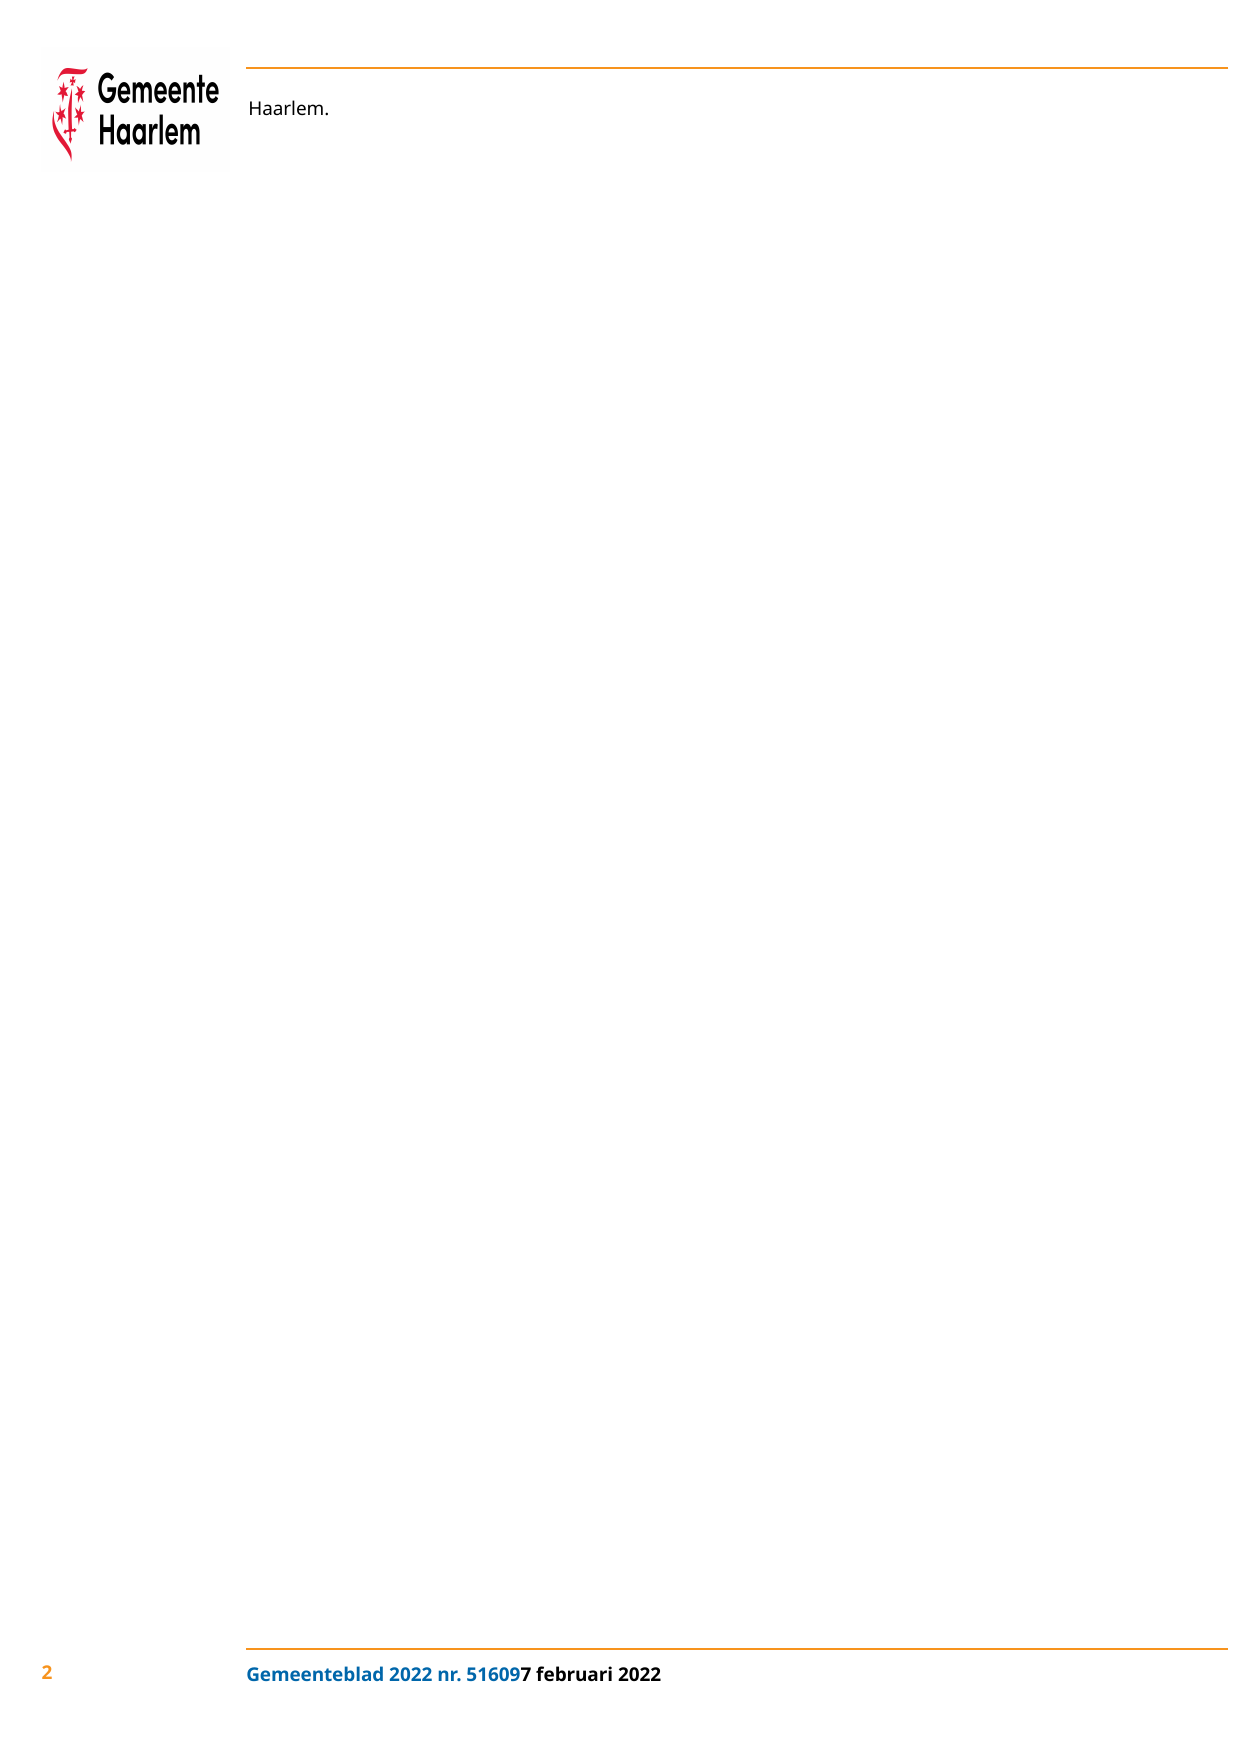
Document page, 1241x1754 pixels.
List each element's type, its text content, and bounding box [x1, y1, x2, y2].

text Haarlem. [248, 95, 1152, 121]
picture [41, 47, 231, 172]
